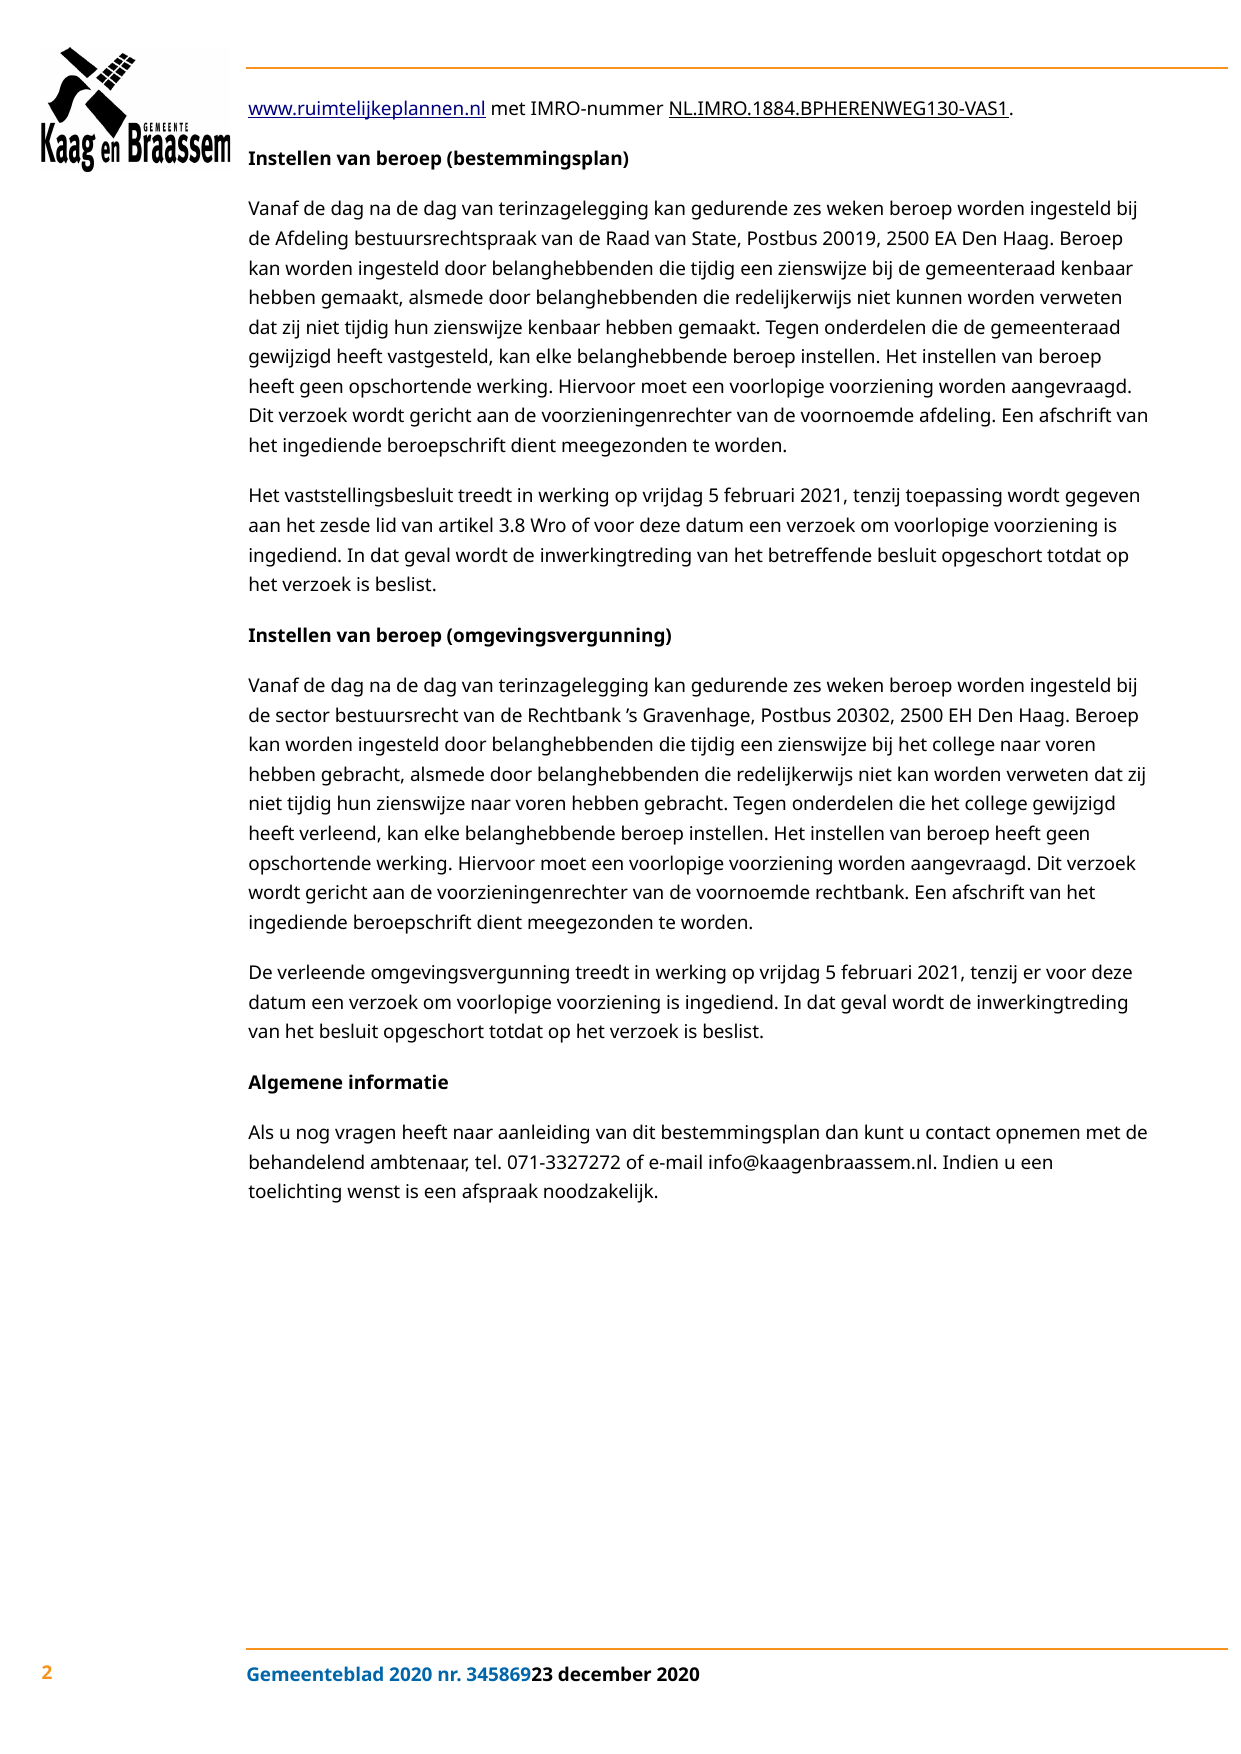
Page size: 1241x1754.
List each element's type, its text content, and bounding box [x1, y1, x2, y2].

text Vanaf de dag na de dag van terinzagelegging kan gedurende zes weken beroep worden ingesteld bij de Afdeling bestuursrechtspraak van de Raad van State, Postbus 20019, 2500 EA Den Haag. Beroep kan worden ingesteld door belanghebbenden die tijdig een zienswijze bij de gemeenteraad kenbaar hebben gemaakt, alsmede door belanghebbenden die redelijkerwijs niet kunnen worden verweten dat zij niet tijdig hun zienswijze kenbaar hebben gemaakt. Tegen onderdelen die de gemeenteraad gewijzigd heeft vastgesteld, kan elke belanghebbende beroep instellen. Het instellen van beroep heeft geen opschortende werking. Hiervoor moet een voorlopige voorziening worden aangevraagd. Dit verzoek wordt gericht aan de voorzieningenrechter van de voornoemde afdeling. Een afschrift van het ingediende beroepschrift dient meegezonden te worden. [248, 196, 1152, 458]
text Instellen van beroep (bestemmingsplan) [248, 145, 1152, 171]
text Als u nog vragen heeft naar aanleiding van dit bestemmingsplan dan kunt u contact opnemen met de behandelend ambtenaar, tel. 071-3327272 of e-mail info@kaagenbraassem.nl. Indien u een toelichting wenst is een afspraak noodzakelijk. [248, 1119, 1152, 1204]
text Het vaststellingsbesluit treedt in werking op vrijdag 5 februari 2021, tenzij toepassing wordt gegeven aan het zesde lid van artikel 3.8 Wro of voor deze datum een verzoek om voorlopige voorziening is ingediend. In dat geval wordt de inwerkingtreding van het betreffende besluit opgeschort totdat op het verzoek is beslist. [248, 483, 1152, 597]
text Instellen van beroep (omgevingsvergunning) [248, 622, 1152, 648]
text De verleende omgevingsvergunning treedt in werking op vrijdag 5 februari 2021, tenzij er voor deze datum een verzoek om voorlopige voorziening is ingediend. In dat geval wordt de inwerkingtreding van het besluit opgeschort totdat op het verzoek is beslist. [248, 959, 1152, 1044]
text Algemene informatie [248, 1069, 1152, 1095]
picture [41, 47, 231, 172]
text www.ruimtelijkeplannen.nl met IMRO-nummer NL.IMRO.1884.BPHERENWEG130-VAS1. [248, 95, 1152, 121]
text Vanaf de dag na de dag van terinzagelegging kan gedurende zes weken beroep worden ingesteld bij de sector bestuursrecht van de Rechtbank ’s Gravenhage, Postbus 20302, 2500 EH Den Haag. Beroep kan worden ingesteld door belanghebbenden die tijdig een zienswijze bij het college naar voren hebben gebracht, alsmede door belanghebbenden die redelijkerwijs niet kan worden verweten dat zij niet tijdig hun zienswijze naar voren hebben gebracht. Tegen onderdelen die het college gewijzigd heeft verleend, kan elke belanghebbende beroep instellen. Het instellen van beroep heeft geen opschortende werking. Hiervoor moet een voorlopige voorziening worden aangevraagd. Dit verzoek wordt gericht aan de voorzieningenrechter van de voornoemde rechtbank. Een afschrift van het ingediende beroepschrift dient meegezonden te worden. [248, 672, 1152, 935]
